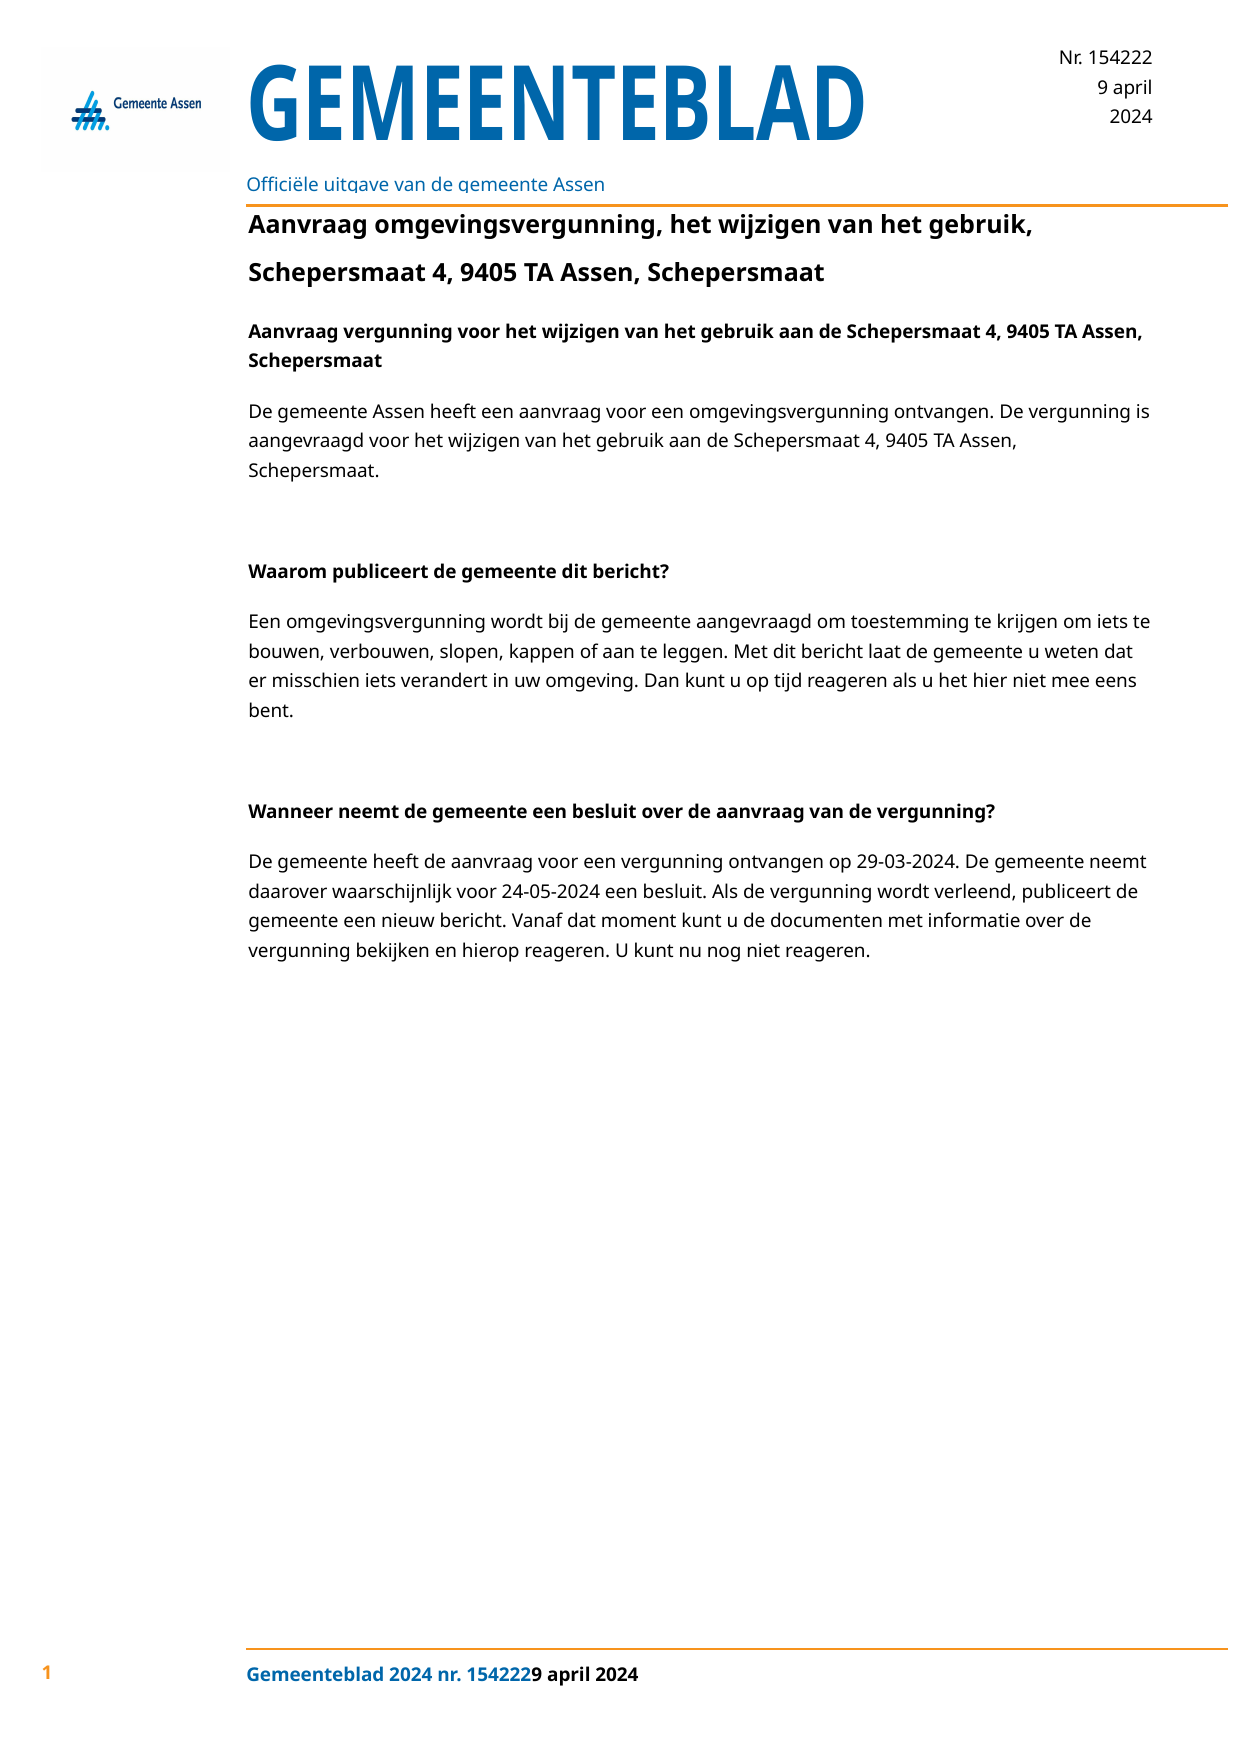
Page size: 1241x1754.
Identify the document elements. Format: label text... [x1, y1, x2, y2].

text De gemeente Assen heeft een aanvraag voor een omgevingsvergunning ontvangen. De vergunning is aangevraagd voor het wijzigen van het gebruik aan de Schepersmaat 4, 9405 TA Assen, Schepersmaat. [248, 398, 1152, 483]
text De gemeente heeft de aanvraag voor een vergunning ontvangen op 29-03-2024. De gemeente neemt daarover waarschijnlijk voor 24-05-2024 een besluit. Als de vergunning wordt verleend, publiceert de gemeente een nieuw bericht. Vanaf dat moment kunt u de documenten met informatie over de vergunning bekijken en hierop reageren. U kunt nu nog niet reageren. [248, 848, 1152, 963]
text Een omgevingsvergunning wordt bij de gemeente aangevraagd om toestemming te krijgen om iets te bouwen, verbouwen, slopen, kappen of aan te leggen. Met dit bericht laat de gemeente u weten dat er misschien iets verandert in uw omgeving. Dan kunt u op tijd reageren als u het hier niet mee eens bent. [248, 608, 1152, 723]
text Wanneer neemt de gemeente een besluit over de aanvraag van de vergunning? [248, 798, 1152, 824]
picture [41, 47, 231, 172]
text Waarom publiceert de gemeente dit bericht? [248, 558, 1152, 584]
text Aanvraag vergunning voor het wijzigen van het gebruik aan de Schepersmaat 4, 9405 TA Assen, Schepersmaat [248, 318, 1152, 373]
text Aanvraag omgevingsvergunning, het wijzigen van het gebruik, Schepersmaat 4, 9405 TA Assen, Schepersmaat [248, 207, 1152, 288]
